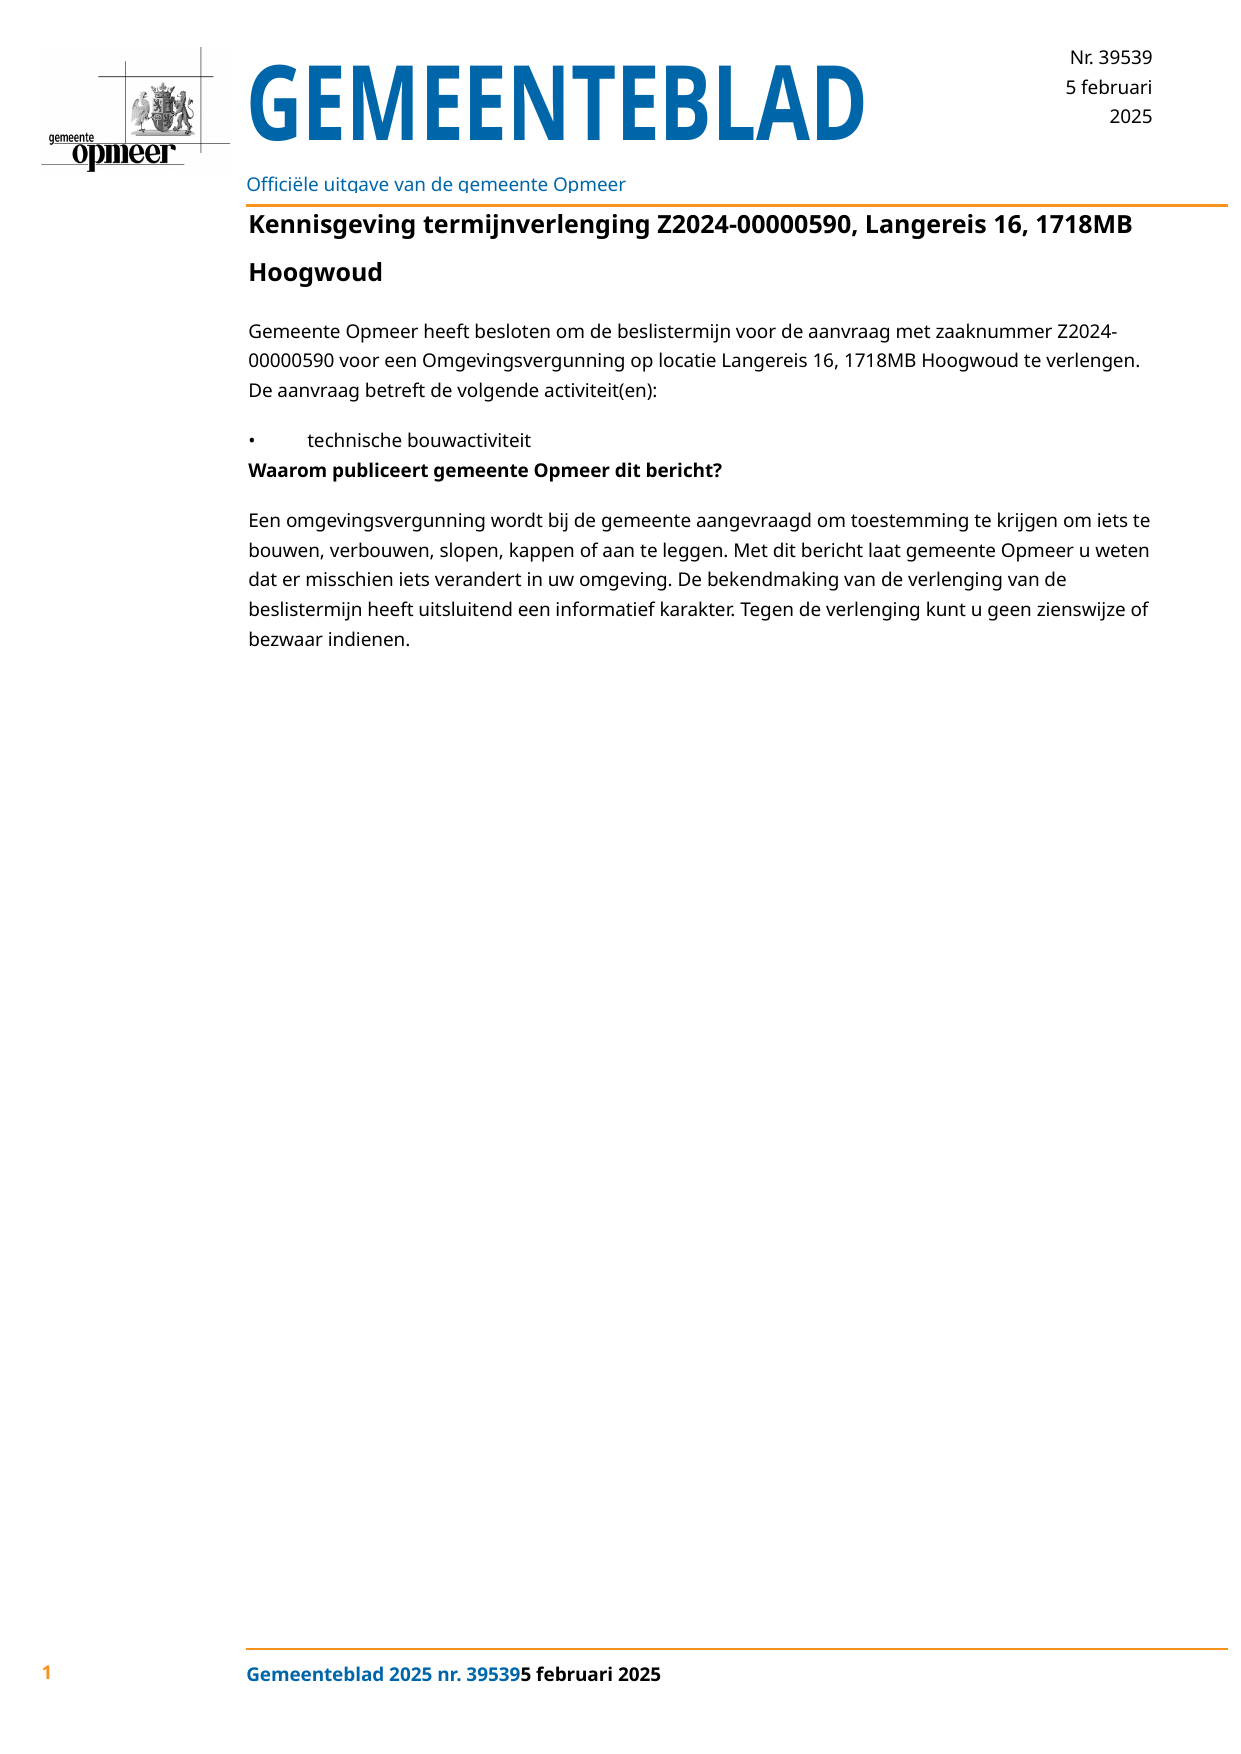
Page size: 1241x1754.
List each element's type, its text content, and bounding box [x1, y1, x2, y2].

text Waarom publiceert gemeente Opmeer dit bericht? [248, 457, 1152, 483]
text Kennisgeving termijnverlenging Z2024-00000590, Langereis 16, 1718MB Hoogwoud [248, 207, 1152, 288]
text Gemeente Opmeer heeft besloten om de beslistermijn voor de aanvraag met zaaknummer Z2024-00000590 voor een Omgevingsvergunning op locatie Langereis 16, 1718MB Hoogwoud te verlengen. De aanvraag betreft de volgende activiteit(en): [248, 318, 1152, 403]
text Een omgevingsvergunning wordt bij de gemeente aangevraagd om toestemming te krijgen om iets te bouwen, verbouwen, slopen, kappen of aan te leggen. Met dit bericht laat gemeente Opmeer u weten dat er misschien iets verandert in uw omgeving. De bekendmaking van de verlenging van de beslistermijn heeft uitsluitend een informatief karakter. Tegen de verlenging kunt u geen zienswijze of bezwaar indienen. [248, 507, 1152, 652]
picture [41, 47, 231, 172]
list technische bouwactiviteit [248, 427, 1152, 453]
